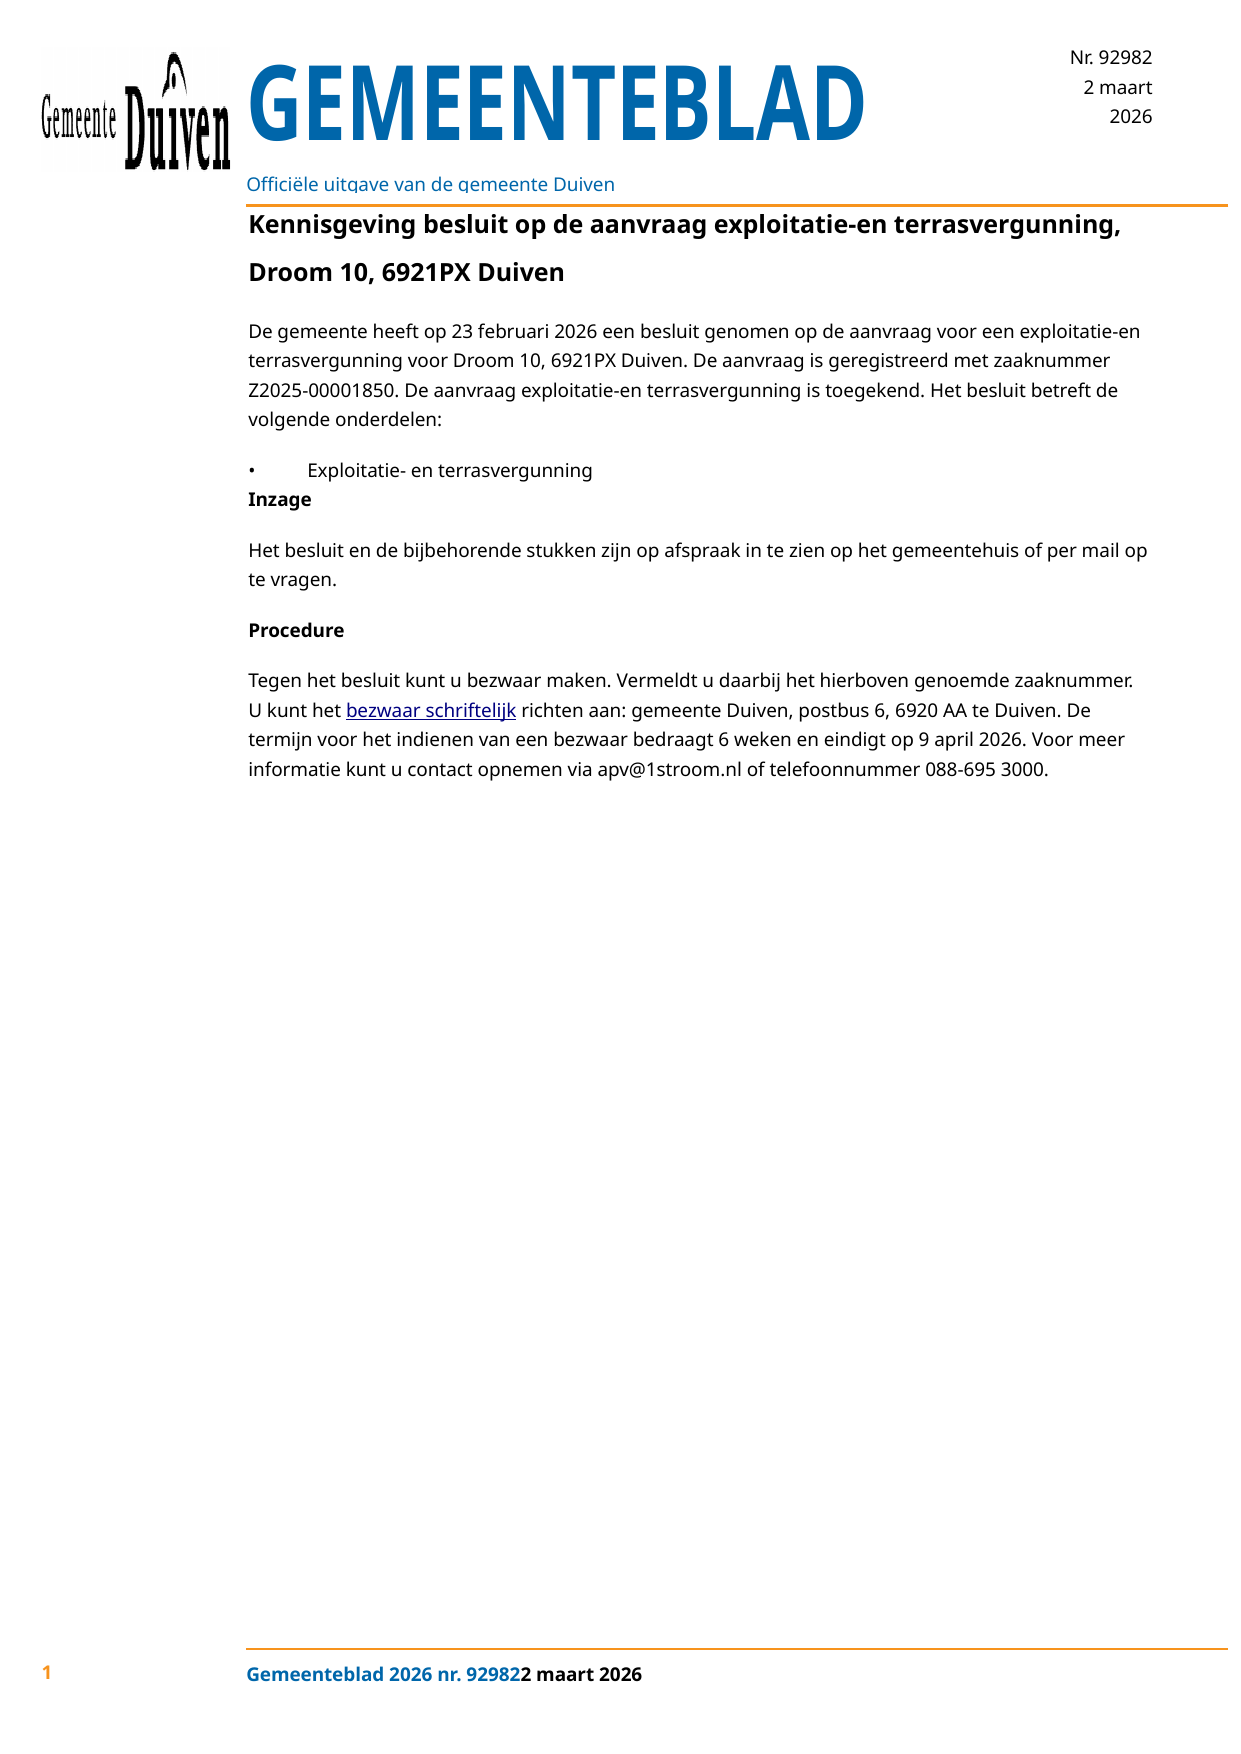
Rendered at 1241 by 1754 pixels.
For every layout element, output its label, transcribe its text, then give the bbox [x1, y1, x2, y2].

picture [41, 47, 231, 172]
text De gemeente heeft op 23 februari 2026 een besluit genomen op de aanvraag voor een exploitatie-en terrasvergunning voor Droom 10, 6921PX Duiven. De aanvraag is geregistreerd met zaaknummer Z2025-00001850. De aanvraag exploitatie-en terrasvergunning is toegekend. Het besluit betreft de volgende onderdelen: [248, 318, 1152, 432]
text Procedure [248, 617, 1152, 643]
text Inzage [248, 487, 1152, 512]
text Kennisgeving besluit op de aanvraag exploitatie-en terrasvergunning, Droom 10, 6921PX Duiven [248, 207, 1152, 288]
list Exploitatie- en terrasvergunning [248, 457, 1152, 483]
text Het besluit en de bijbehorende stukken zijn op afspraak in te zien op het gemeentehuis of per mail op te vragen. [248, 537, 1152, 592]
text Tegen het besluit kunt u bezwaar maken. Vermeldt u daarbij het hierboven genoemde zaaknummer. U kunt het bezwaar schriftelijk richten aan: gemeente Duiven, postbus 6, 6920 AA te Duiven. De termijn voor het indienen van een bezwaar bedraagt 6 weken en eindigt op 9 april 2026. Voor meer informatie kunt u contact opnemen via apv@1stroom.nl of telefoonnummer 088-695 3000. [248, 667, 1152, 782]
